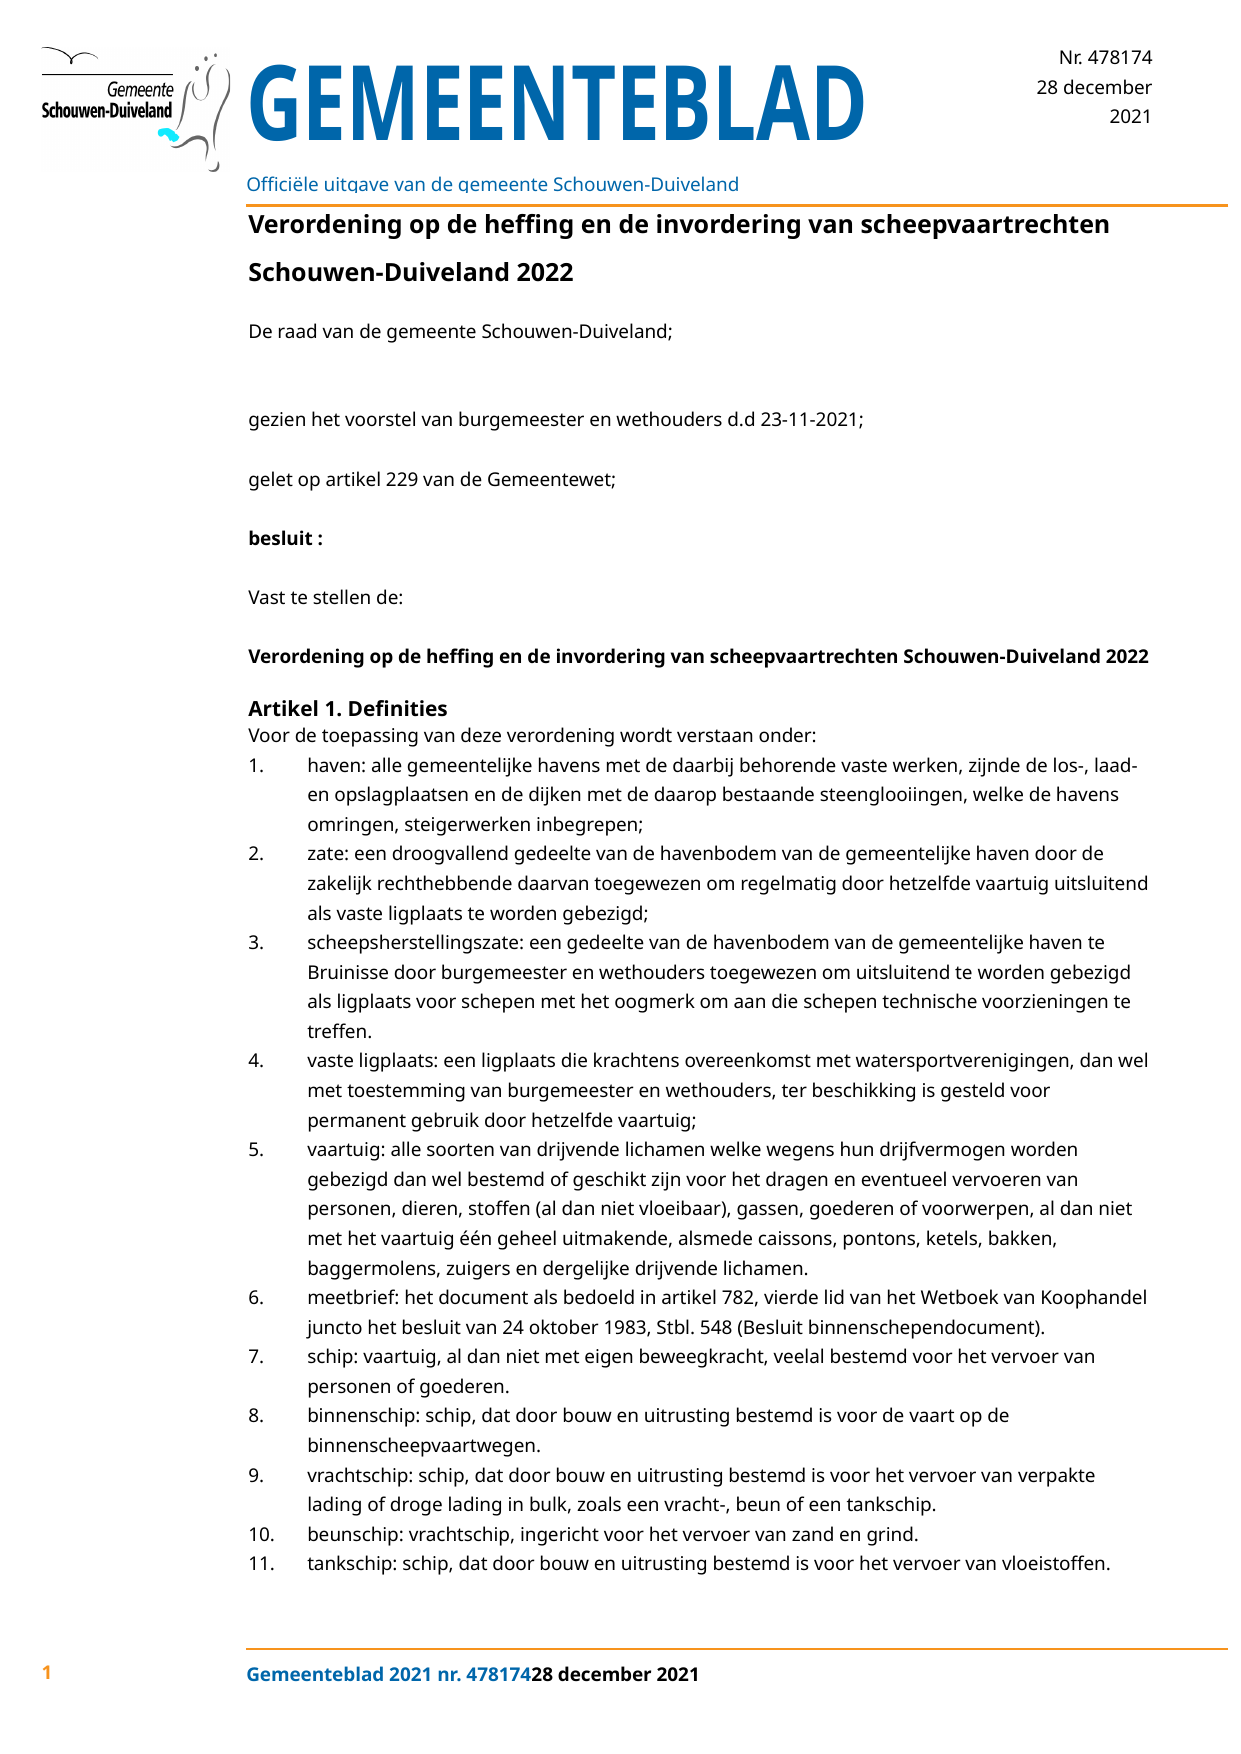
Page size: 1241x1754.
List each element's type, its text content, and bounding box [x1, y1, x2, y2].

list schip: vaartuig, al dan niet met eigen beweegkracht, veelal bestemd voor het vervoer van personen of goederen. [248, 1343, 1152, 1399]
list scheepsherstellingszate: een gedeelte van de havenbodem van de gemeentelijke haven te Bruinisse door burgemeester en wethouders toegewezen om uitsluitend te worden gebezigd als ligplaats voor schepen met het oogmerk om aan die schepen technische voorzieningen te treffen. [248, 929, 1152, 1044]
text Vast te stellen de: [248, 584, 1152, 610]
text De raad van de gemeente Schouwen-Duiveland; [248, 318, 1152, 344]
picture [41, 47, 231, 172]
list haven: alle gemeentelijke havens met de daarbij behorende vaste werken, zijnde de los-, laad- en opslagplaatsen en de dijken met de daarop bestaande steenglooiingen, welke de havens omringen, steigerwerken inbegrepen; [248, 752, 1152, 837]
list vaartuig: alle soorten van drijvende lichamen welke wegens hun drijfvermogen worden gebezigd dan wel bestemd of geschikt zijn voor het dragen en eventueel vervoeren van personen, dieren, stoffen (al dan niet vloeibaar), gassen, goederen of voorwerpen, al dan niet met het vaartuig één geheel uitmakende, alsmede caissons, pontons, ketels, bakken, baggermolens, zuigers en dergelijke drijvende lichamen. [248, 1136, 1152, 1280]
list vrachtschip: schip, dat door bouw en uitrusting bestemd is voor het vervoer van verpakte lading of droge lading in bulk, zoals een vracht-, beun of een tankschip. [248, 1462, 1152, 1517]
text besluit : [248, 525, 1152, 551]
list binnenschip: schip, dat door bouw en uitrusting bestemd is voor de vaart op de binnenscheepvaartwegen. [248, 1403, 1152, 1458]
list vaste ligplaats: een ligplaats die krachtens overeenkomst met watersportverenigingen, dan wel met toestemming van burgemeester en wethouders, ter beschikking is gesteld voor permanent gebruik door hetzelfde vaartuig; [248, 1048, 1152, 1132]
list zate: een droogvallend gedeelte van de havenbodem van de gemeentelijke haven door de zakelijk rechthebbende daarvan toegewezen om regelmatig door hetzelfde vaartuig uitsluitend als vaste ligplaats te worden gebezigd; [248, 841, 1152, 925]
text Voor de toepassing van deze verordening wordt verstaan onder: [248, 722, 1152, 748]
list tankschip: schip, dat door bouw en uitrusting bestemd is voor het vervoer van vloeistoffen. [248, 1551, 1152, 1576]
text Verordening op de heffing en de invordering van scheepvaartrechten Schouwen-Duiveland 2022 [248, 207, 1152, 288]
text Verordening op de heffing en de invordering van scheepvaartrechten Schouwen-Duiveland 2022 [248, 643, 1152, 669]
text gelet op artikel 229 van de Gemeentewet; [248, 466, 1152, 492]
text gezien het voorstel van burgemeester en wethouders d.d 23-11-2021; [248, 407, 1152, 432]
text Artikel 1. Definities [248, 694, 1152, 722]
list beunschip: vrachtschip, ingericht voor het vervoer van zand en grind. [248, 1521, 1152, 1547]
list meetbrief: het document als bedoeld in artikel 782, vierde lid van het Wetboek van Koophandel juncto het besluit van 24 oktober 1983, Stbl. 548 (Besluit binnenschependocument). [248, 1284, 1152, 1339]
